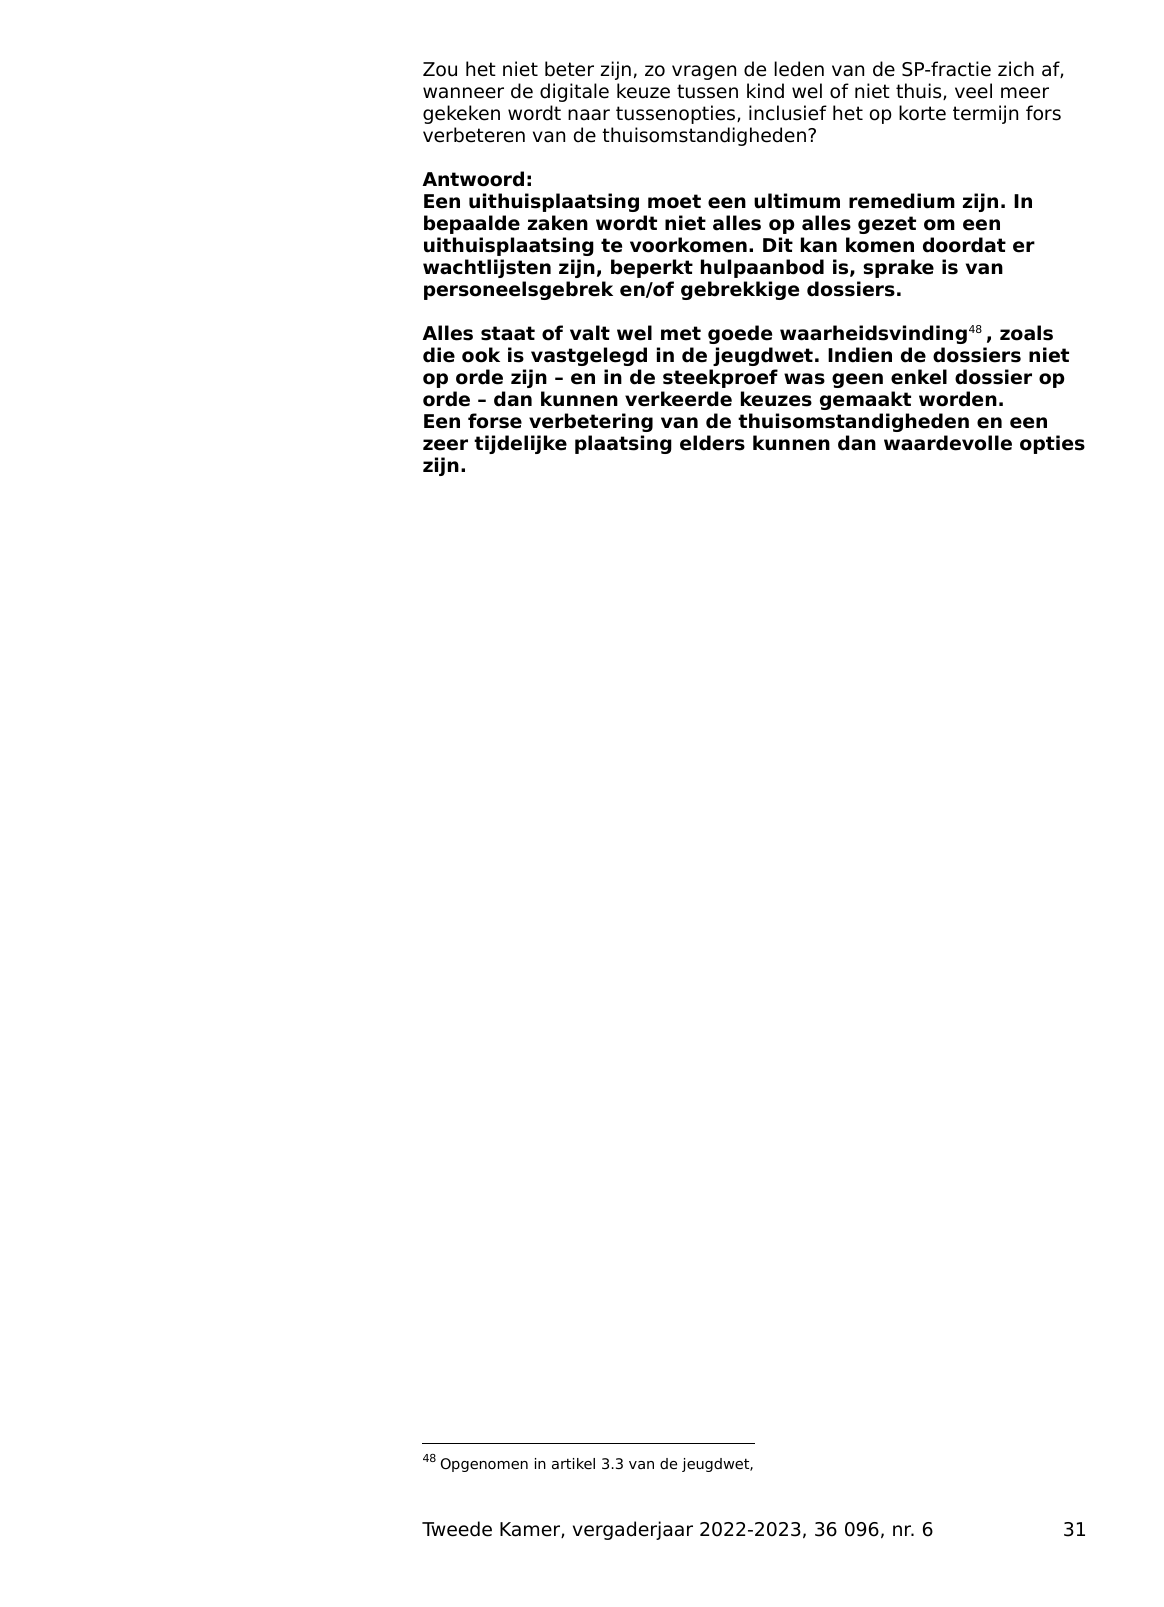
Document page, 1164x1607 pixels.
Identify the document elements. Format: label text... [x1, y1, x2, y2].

text Alles staat of valt wel met goede waarheidsvinding, zoals die ook is vastgelegd in de jeugdwet. Indien de dossiers niet op orde zijn – en in de steekproef was geen enkel dossier op orde – dan kunnen verkeerde keuzes gemaakt worden. [422, 323, 1087, 411]
text Opgenomen in artikel 3.3 van de jeugdwet, [422, 1452, 1087, 1474]
text Zou het niet beter zijn, zo vragen de leden van de SP-fractie zich af, wanneer de digitale keuze tussen kind wel of niet thuis, veel meer gekeken wordt naar tussenopties, inclusief het op korte termijn fors verbeteren van de thuisomstandigheden? [422, 59, 1087, 147]
text Antwoord: [422, 169, 1087, 191]
text Een forse verbetering van de thuisomstandigheden en een zeer tijdelijke plaatsing elders kunnen dan waardevolle opties zijn. [422, 411, 1087, 477]
text Een uithuisplaatsing moet een ultimum remedium zijn. In bepaalde zaken wordt niet alles op alles gezet om een uithuisplaatsing te voorkomen. Dit kan komen doordat er wachtlijsten zijn, beperkt hulpaanbod is, sprake is van personeelsgebrek en/of gebrekkige dossiers. [422, 191, 1087, 301]
